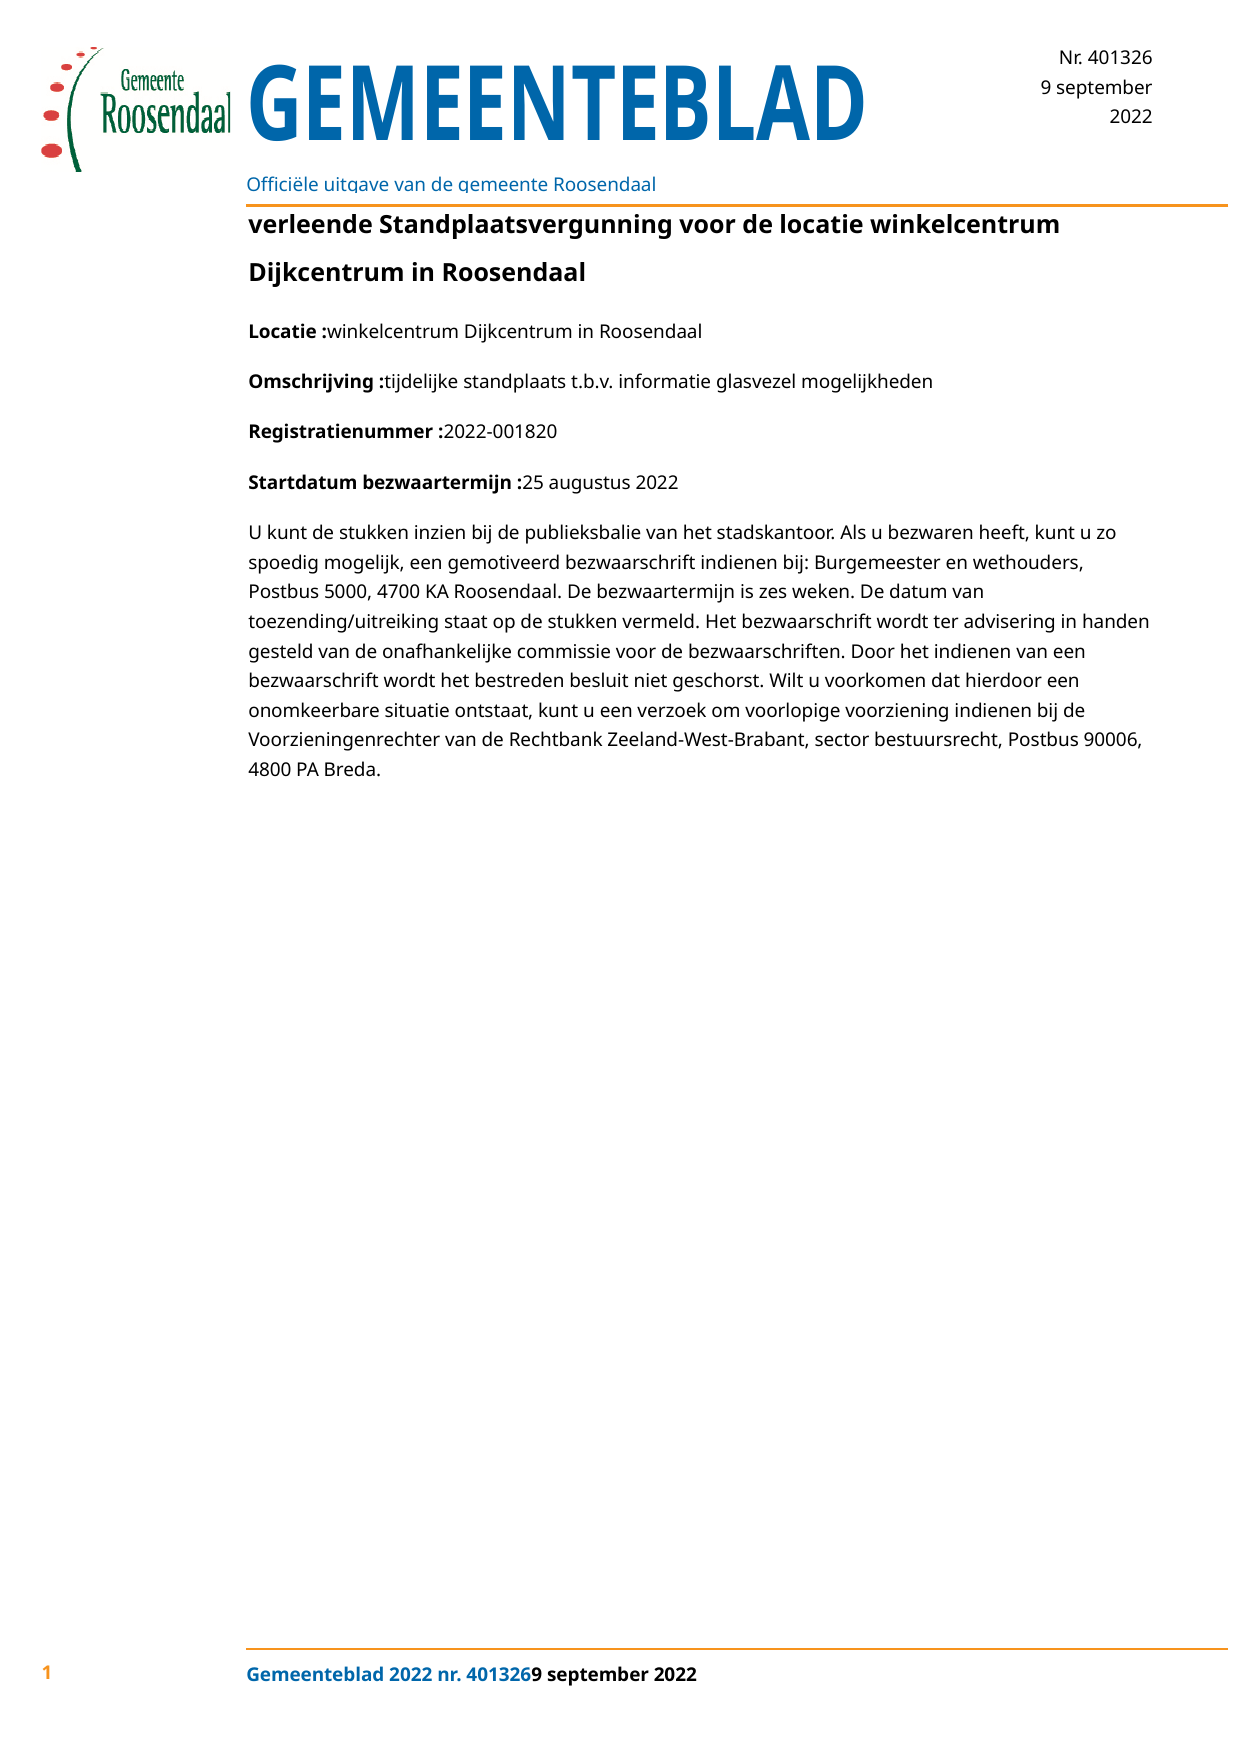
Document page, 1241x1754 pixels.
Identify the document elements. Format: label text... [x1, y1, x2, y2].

text U kunt de stukken inzien bij de publieksbalie van het stadskantoor. Als u bezwaren heeft, kunt u zo spoedig mogelijk, een gemotiveerd bezwaarschrift indienen bij: Burgemeester en wethouders, Postbus 5000, 4700 KA Roosendaal. De bezwaartermijn is zes weken. De datum van toezending/uitreiking staat op de stukken vermeld. Het bezwaarschrift wordt ter advisering in handen gesteld van de onafhankelijke commissie voor de bezwaarschriften. Door het indienen van een bezwaarschrift wordt het bestreden besluit niet geschorst. Wilt u voorkomen dat hierdoor een onomkeerbare situatie ontstaat, kunt u een verzoek om voorlopige voorziening indienen bij de Voorzieningenrechter van de Rechtbank Zeeland-West-Brabant, sector bestuursrecht, Postbus 90006, 4800 PA Breda. [248, 519, 1152, 782]
text Registratienummer :2022-001820 [248, 419, 1152, 444]
text Omschrijving :tijdelijke standplaats t.b.v. informatie glasvezel mogelijkheden [248, 368, 1152, 394]
text Startdatum bezwaartermijn :25 augustus 2022 [248, 469, 1152, 495]
picture [41, 47, 231, 172]
text verleende Standplaatsvergunning voor de locatie winkelcentrum Dijkcentrum in Roosendaal [248, 207, 1152, 288]
text Locatie :winkelcentrum Dijkcentrum in Roosendaal [248, 318, 1152, 344]
